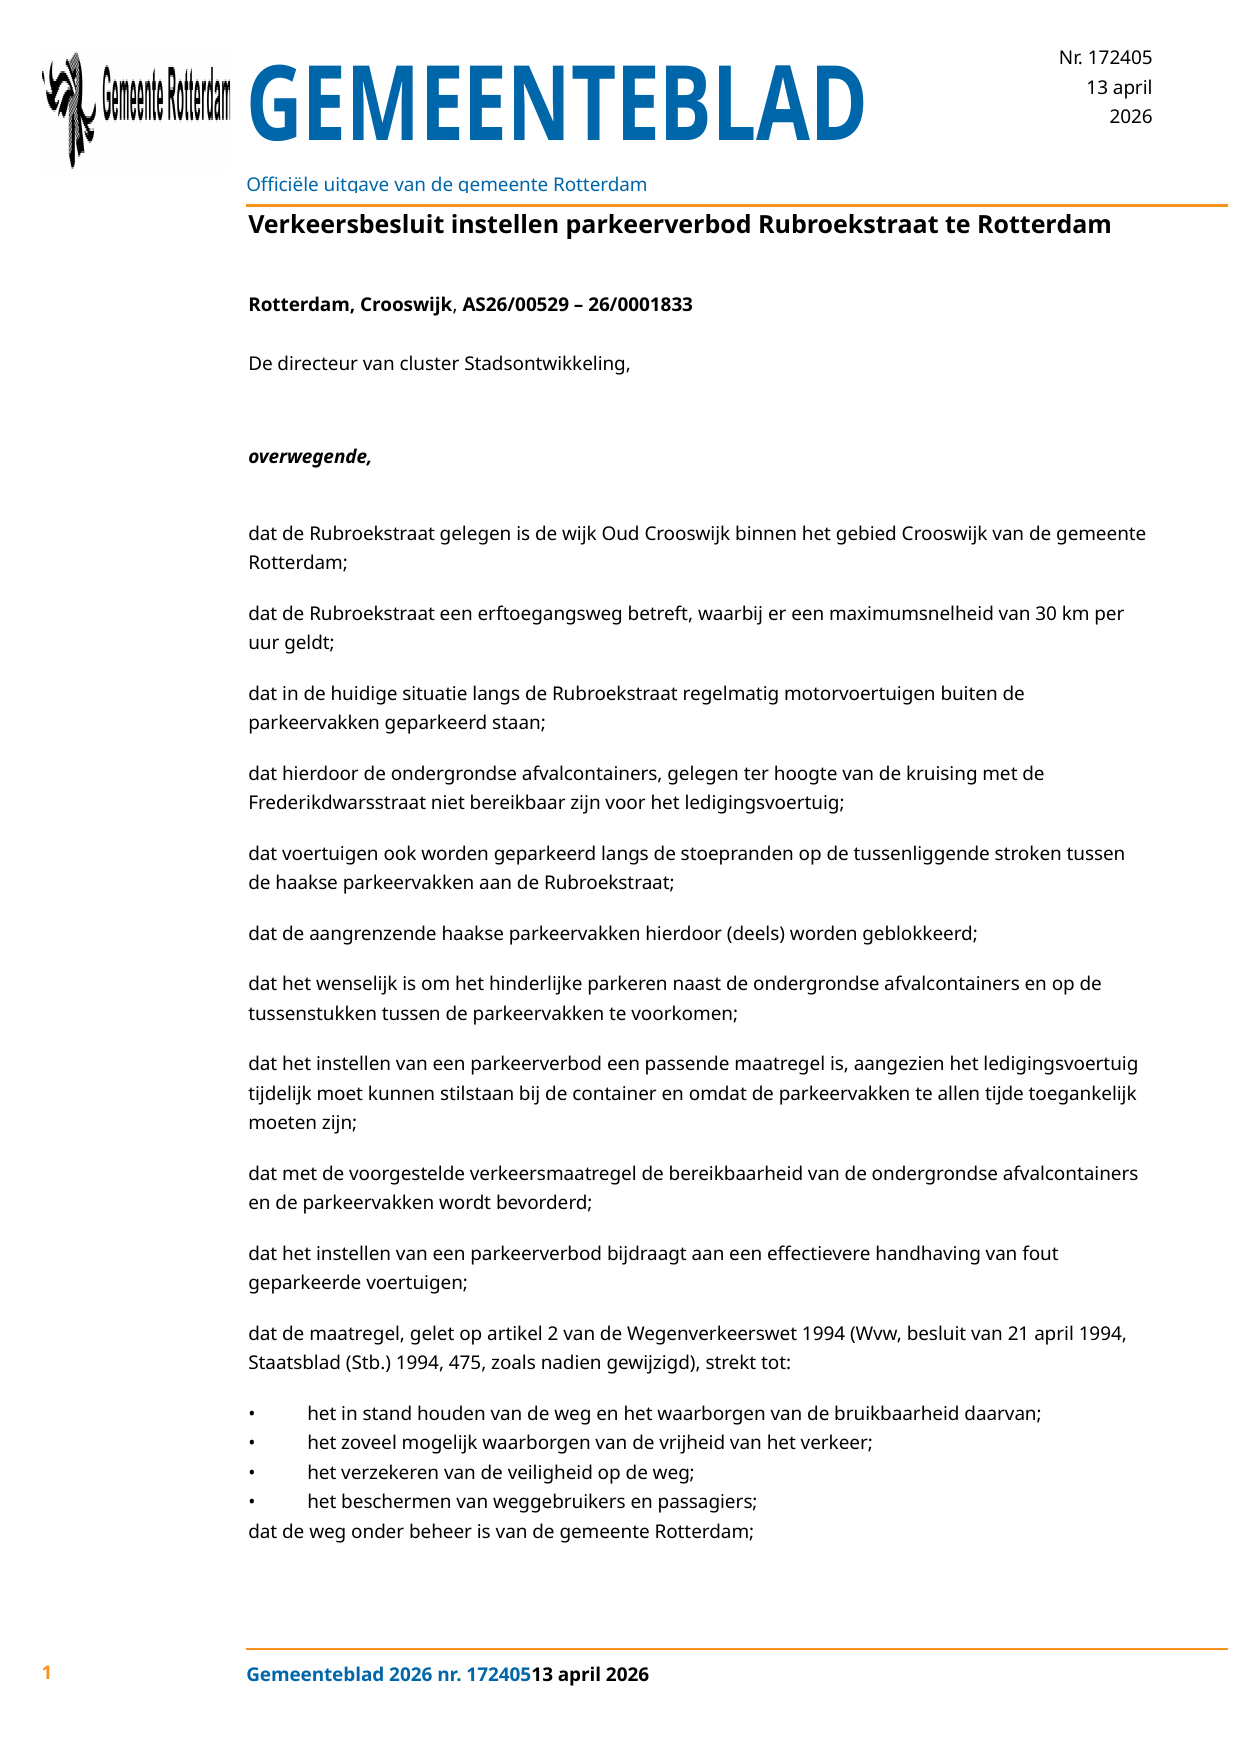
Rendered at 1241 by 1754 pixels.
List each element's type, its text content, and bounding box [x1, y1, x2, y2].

text dat de Rubroekstraat gelegen is de wijk Oud Crooswijk binnen het gebied Crooswijk van de gemeente Rotterdam; [248, 520, 1152, 575]
text dat in de huidige situatie langs de Rubroekstraat regelmatig motorvoertuigen buiten de parkeervakken geparkeerd staan; [248, 680, 1152, 735]
text dat voertuigen ook worden geparkeerd langs de stoepranden op de tussenliggende stroken tussen de haakse parkeervakken aan de Rubroekstraat; [248, 840, 1152, 895]
text Rotterdam, Crooswijk, AS26/00529 – 26/0001833 [248, 291, 1152, 317]
text dat de aangrenzende haakse parkeervakken hierdoor (deels) worden geblokkeerd; [248, 920, 1152, 946]
text Verkeersbesluit instellen parkeerverbod Rubroekstraat te Rotterdam [248, 207, 1152, 241]
text dat het instellen van een parkeerverbod bijdraagt aan een effectievere handhaving van fout geparkeerde voertuigen; [248, 1240, 1152, 1295]
text dat het instellen van een parkeerverbod een passende maatregel is, aangezien het ledigingsvoertuig tijdelijk moet kunnen stilstaan bij de container en omdat de parkeervakken te allen tijde toegankelijk moeten zijn; [248, 1050, 1152, 1135]
text De directeur van cluster Stadsontwikkeling, [248, 350, 1152, 376]
text dat hierdoor de ondergrondse afvalcontainers, gelegen ter hoogte van de kruising met de Frederikdwarsstraat niet bereikbaar zijn voor het ledigingsvoertuig; [248, 760, 1152, 815]
picture [41, 47, 231, 172]
text dat met de voorgestelde verkeersmaatregel de bereikbaarheid van de ondergrondse afvalcontainers en de parkeervakken wordt bevorderd; [248, 1160, 1152, 1215]
text dat de maatregel, gelet op artikel 2 van de Wegenverkeerswet 1994 (Wvw, besluit van 21 april 1994, Staatsblad (Stb.) 1994, 475, zoals nadien gewijzigd), strekt tot: [248, 1320, 1152, 1375]
text dat de weg onder beheer is van de gemeente Rotterdam; [248, 1518, 1152, 1544]
list het beschermen van weggebruikers en passagiers; [248, 1489, 1152, 1514]
list het in stand houden van de weg en het waarborgen van de bruikbaarheid daarvan; [248, 1400, 1152, 1426]
text dat de Rubroekstraat een erftoegangsweg betreft, waarbij er een maximumsnelheid van 30 km per uur geldt; [248, 600, 1152, 655]
text overwegende, [248, 444, 1152, 469]
list het verzekeren van de veiligheid op de weg; [248, 1459, 1152, 1485]
list het zoveel mogelijk waarborgen van de vrijheid van het verkeer; [248, 1429, 1152, 1455]
text dat het wenselijk is om het hinderlijke parkeren naast de ondergrondse afvalcontainers en op de tussenstukken tussen de parkeervakken te voorkomen; [248, 970, 1152, 1026]
